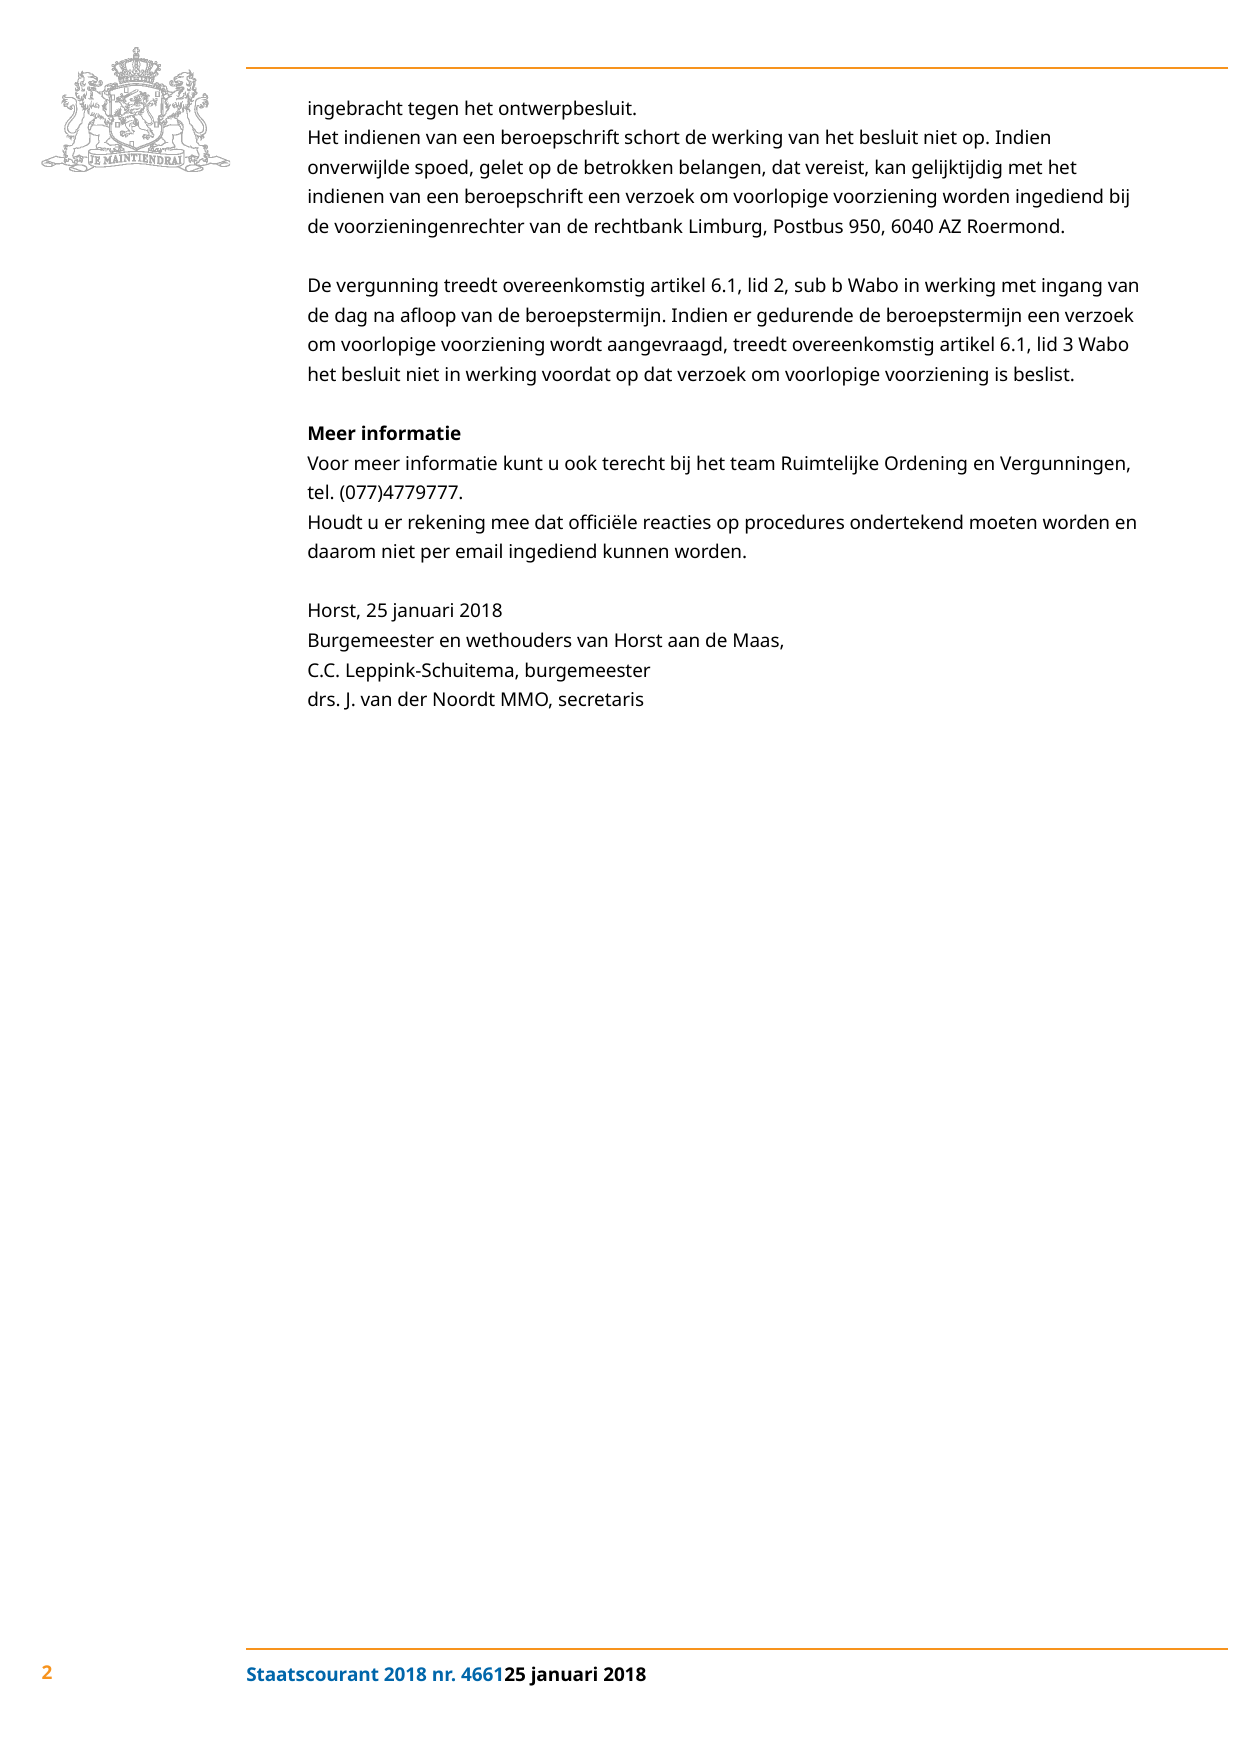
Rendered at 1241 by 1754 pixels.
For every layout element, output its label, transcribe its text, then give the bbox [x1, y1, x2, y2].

list Het indienen van een beroepschrift schort de werking van het besluit niet op. Indien onverwijlde spoed, gelet op de betrokken belangen, dat vereist, kan gelijktijdig met het indienen van een beroepschrift een verzoek om voorlopige voorziening worden ingediend bij de voorzieningenrechter van de rechtbank Limburg, Postbus 950, 6040 AZ Roermond. [248, 124, 1152, 239]
picture [41, 47, 231, 172]
list Meer informatie [248, 420, 1152, 446]
list Houdt u er rekening mee dat officiële reacties op procedures ondertekend moeten worden en daarom niet per email ingediend kunnen worden. [248, 509, 1152, 564]
list C.C. Leppink-Schuitema, burgemeester [248, 657, 1152, 683]
list drs. J. van der Noordt MMO, secretaris [248, 686, 1152, 712]
list Voor meer informatie kunt u ook terecht bij het team Ruimtelijke Ordening en Vergunningen, tel. (077)4779777. [248, 450, 1152, 505]
list Burgemeester en wethouders van Horst aan de Maas, [248, 627, 1152, 653]
list ingebracht tegen het ontwerpbesluit. [248, 95, 1152, 121]
list Horst, 25 januari 2018 [248, 598, 1152, 623]
list De vergunning treedt overeenkomstig artikel 6.1, lid 2, sub b Wabo in werking met ingang van de dag na afloop van de beroepstermijn. Indien er gedurende de beroepstermijn een verzoek om voorlopige voorziening wordt aangevraagd, treedt overeenkomstig artikel 6.1, lid 3 Wabo het besluit niet in werking voordat op dat verzoek om voorlopige voorziening is beslist. [248, 272, 1152, 387]
